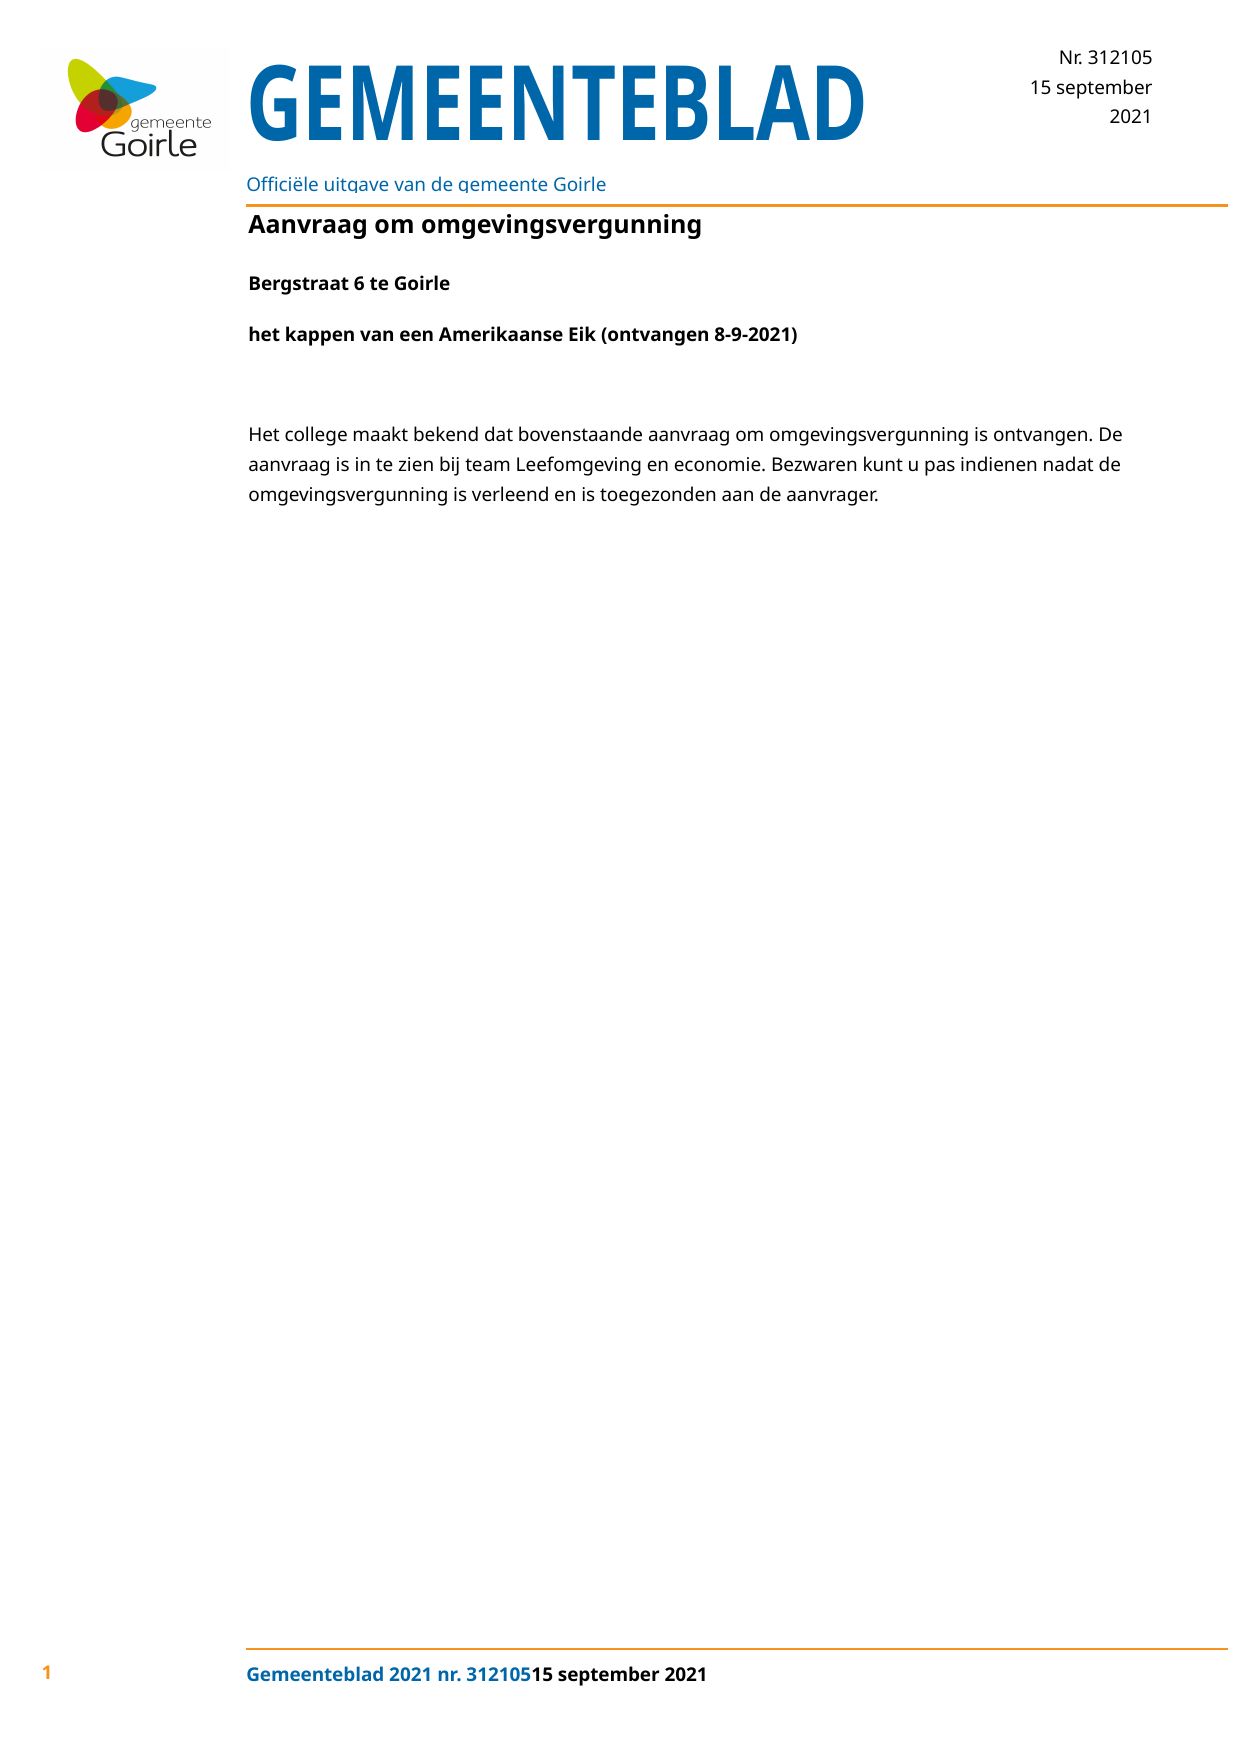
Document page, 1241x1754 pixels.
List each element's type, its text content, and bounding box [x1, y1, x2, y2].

text Bergstraat 6 te Goirle [248, 270, 1152, 296]
text Aanvraag om omgevingsvergunning [248, 207, 1152, 241]
text Het college maakt bekend dat bovenstaande aanvraag om omgevingsvergunning is ontvangen. De aanvraag is in te zien bij team Leefomgeving en economie. Bezwaren kunt u pas indienen nadat de omgevingsvergunning is verleend en is toegezonden aan de aanvrager. [248, 422, 1152, 506]
text het kappen van een Amerikaanse Eik (ontvangen 8-9-2021) [248, 321, 1152, 346]
picture [41, 47, 231, 172]
